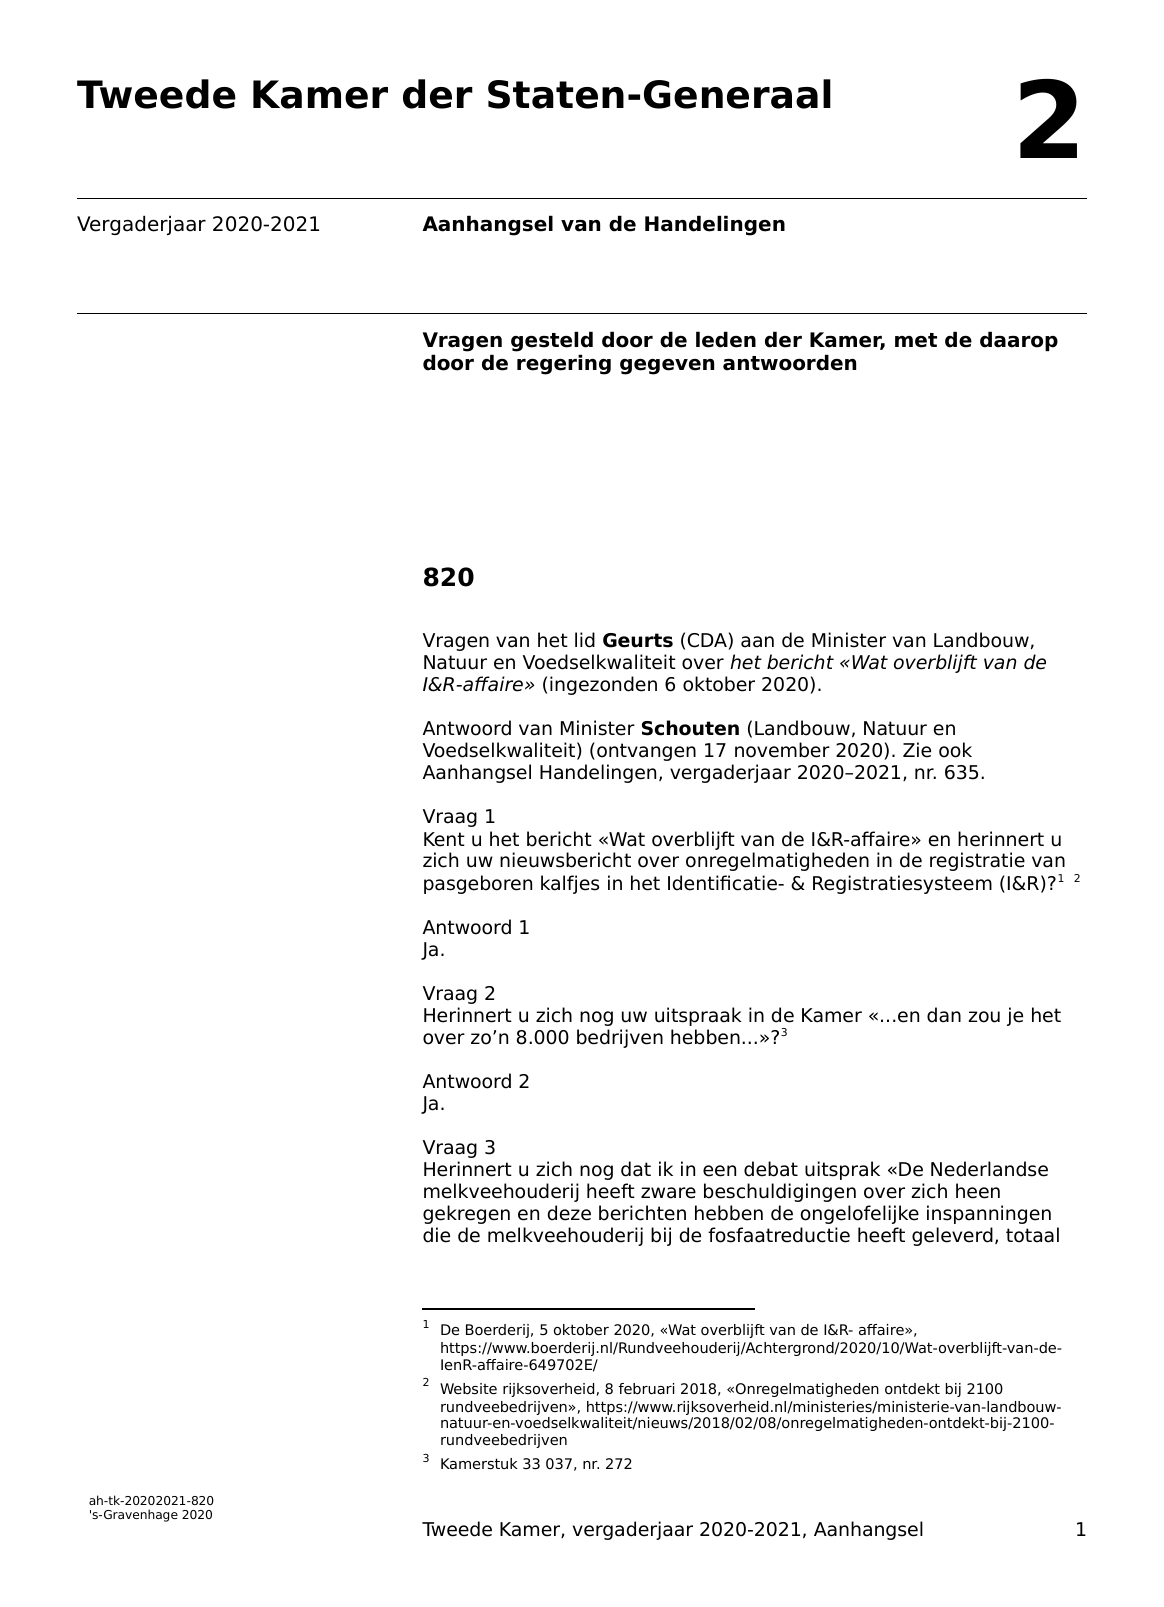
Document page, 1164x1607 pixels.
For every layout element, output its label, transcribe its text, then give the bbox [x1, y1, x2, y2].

text Vraag 2 [422, 983, 1087, 1005]
text ah-tk-20202021-820 [88, 1494, 323, 1508]
text 's-Gravenhage 2020 [88, 1508, 323, 1522]
text Ja. [422, 938, 1087, 961]
text 820 [422, 563, 1087, 592]
text Kamerstuk 33 037, nr. 272 [422, 1452, 1087, 1474]
text Vraag 3 [422, 1137, 1087, 1159]
table_header Tweede Kamer der Staten-Generaal [77, 59, 886, 198]
text Ja. [422, 1093, 1087, 1115]
table_header 2 [886, 59, 1087, 198]
text Vragen van het lid Geurts (CDA) aan de Minister van Landbouw, Natuur en Voedselkwaliteit over het bericht «Wat overblijft van de I&R-affaire» (ingezonden 6 oktober 2020). [422, 630, 1087, 696]
text Website rijksoverheid, 8 februari 2018, «Onregelmatigheden ontdekt bij 2100 rundveebedrijven», https://www.rijksoverheid.nl/ministeries/ministerie-van-landbouw-natuur-en-voedselkwaliteit/nieuws/2018/02/08/onregelmatigheden-ontdekt-bij-2100-rundveebedrijven [422, 1377, 1087, 1449]
text Antwoord 1 [422, 917, 1087, 938]
table_cell Vergaderjaar 2020-2021 [77, 199, 422, 313]
text Herinnert u zich nog dat ik in een debat uitsprak «De Nederlandse melkveehouderij heeft zware beschuldigingen over zich heen gekregen en deze berichten hebben de ongelofelijke inspanningen die de melkveehouderij bij de fosfaatreductie heeft geleverd, totaal [422, 1159, 1087, 1247]
text De Boerderij, 5 oktober 2020, «Wat overblijft van de I&R- affaire», https://www.boerderij.nl/Rundveehouderij/Achtergrond/2020/10/Wat-overblijft-van-de-IenR-affaire-649702E/ [422, 1318, 1087, 1374]
text Vraag 1 [422, 806, 1087, 828]
table_cell [77, 314, 422, 375]
table_cell Aanhangsel van de Handelingen [422, 199, 1087, 313]
text Herinnert u zich nog uw uitspraak in de Kamer «...en dan zou je het over zo’n 8.000 bedrijven hebben...»? [422, 1005, 1087, 1049]
text Antwoord 2 [422, 1071, 1087, 1093]
table_cell Vragen gesteld door de leden der Kamer, met de daarop door de regering gegeven antwoorden [422, 314, 1087, 375]
text Antwoord van Minister Schouten (Landbouw, Natuur en Voedselkwaliteit) (ontvangen 17 november 2020). Zie ook Aanhangsel Handelingen, vergaderjaar 2020–2021, nr. 635. [422, 718, 1087, 784]
text Kent u het bericht «Wat overblijft van de I&R-affaire» en herinnert u zich uw nieuwsbericht over onregelmatigheden in de registratie van pasgeboren kalfjes in het Identificatie- & Registratiesysteem (I&R)? [422, 828, 1087, 894]
